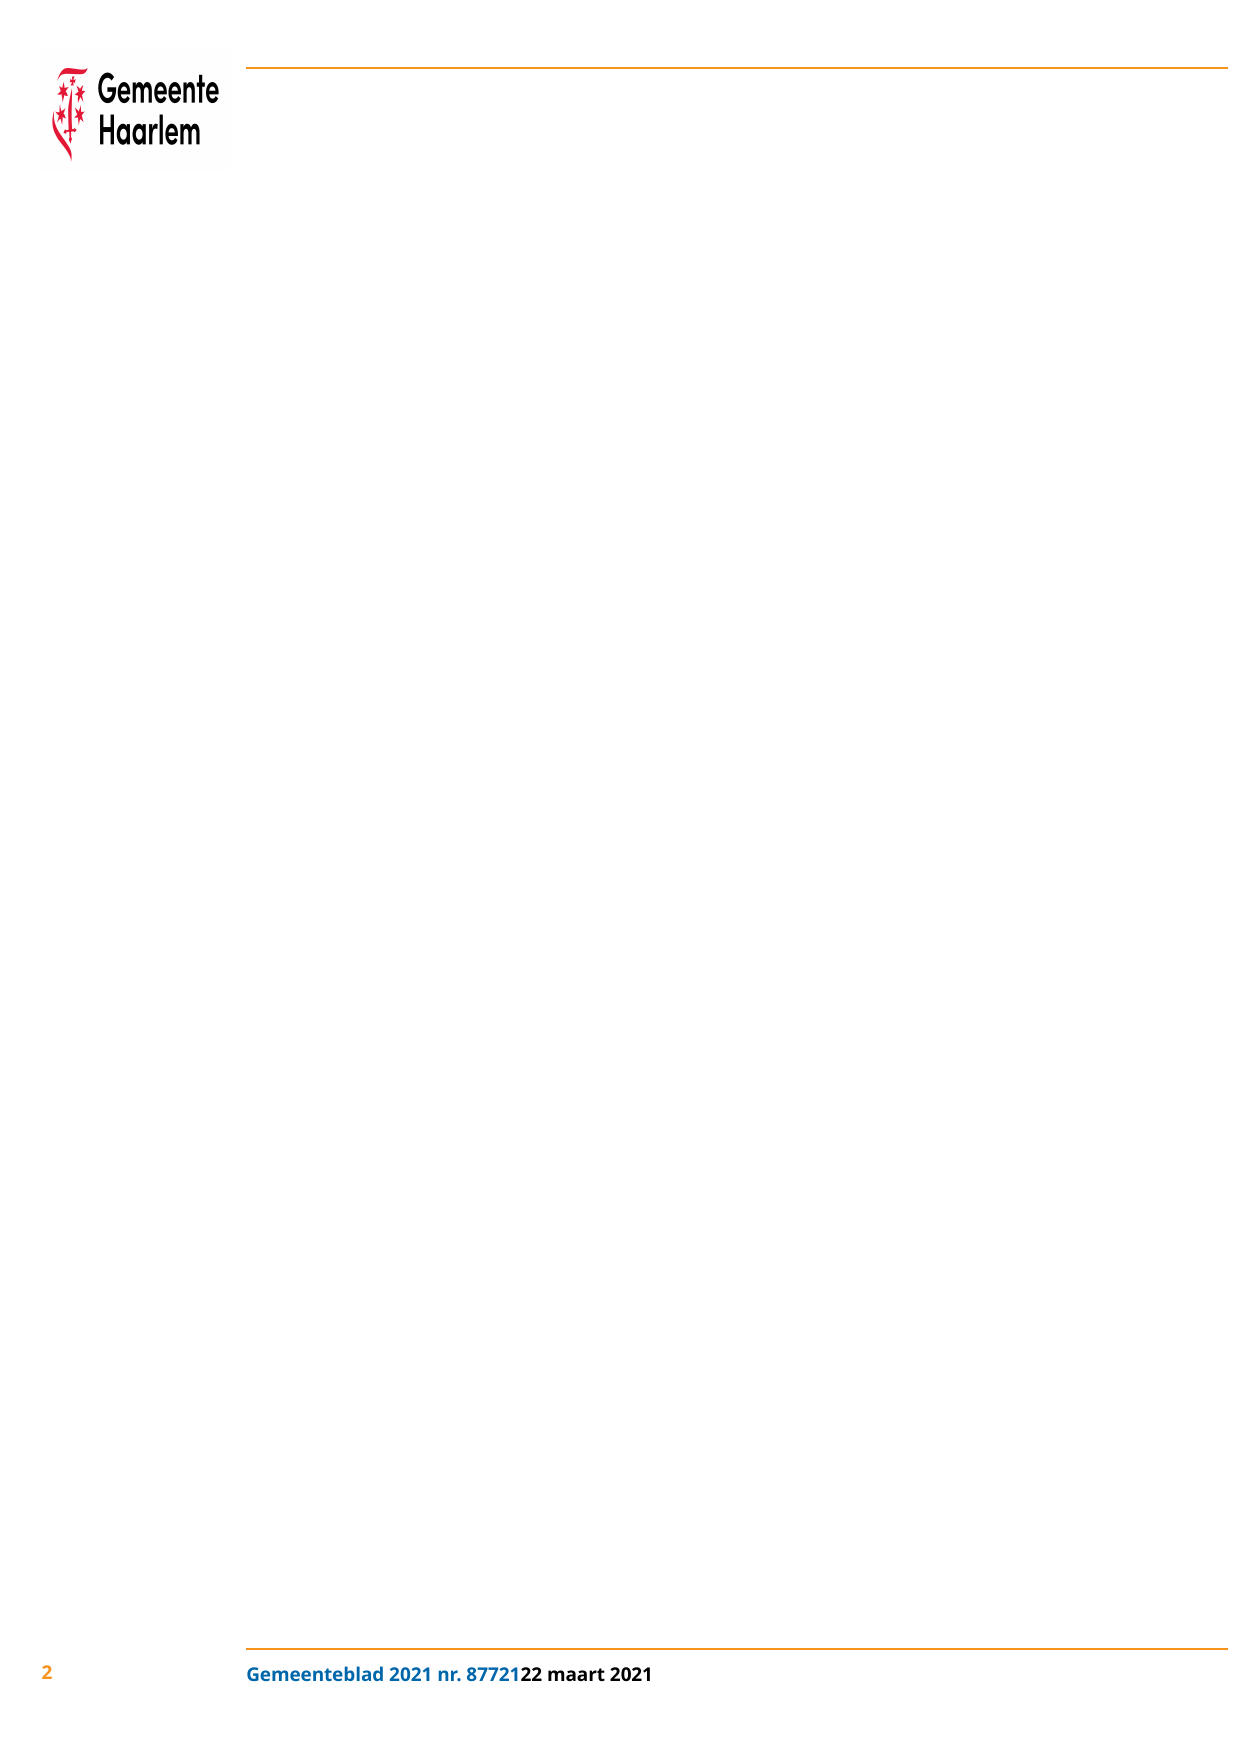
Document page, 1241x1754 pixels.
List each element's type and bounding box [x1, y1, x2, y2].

picture [41, 47, 231, 172]
